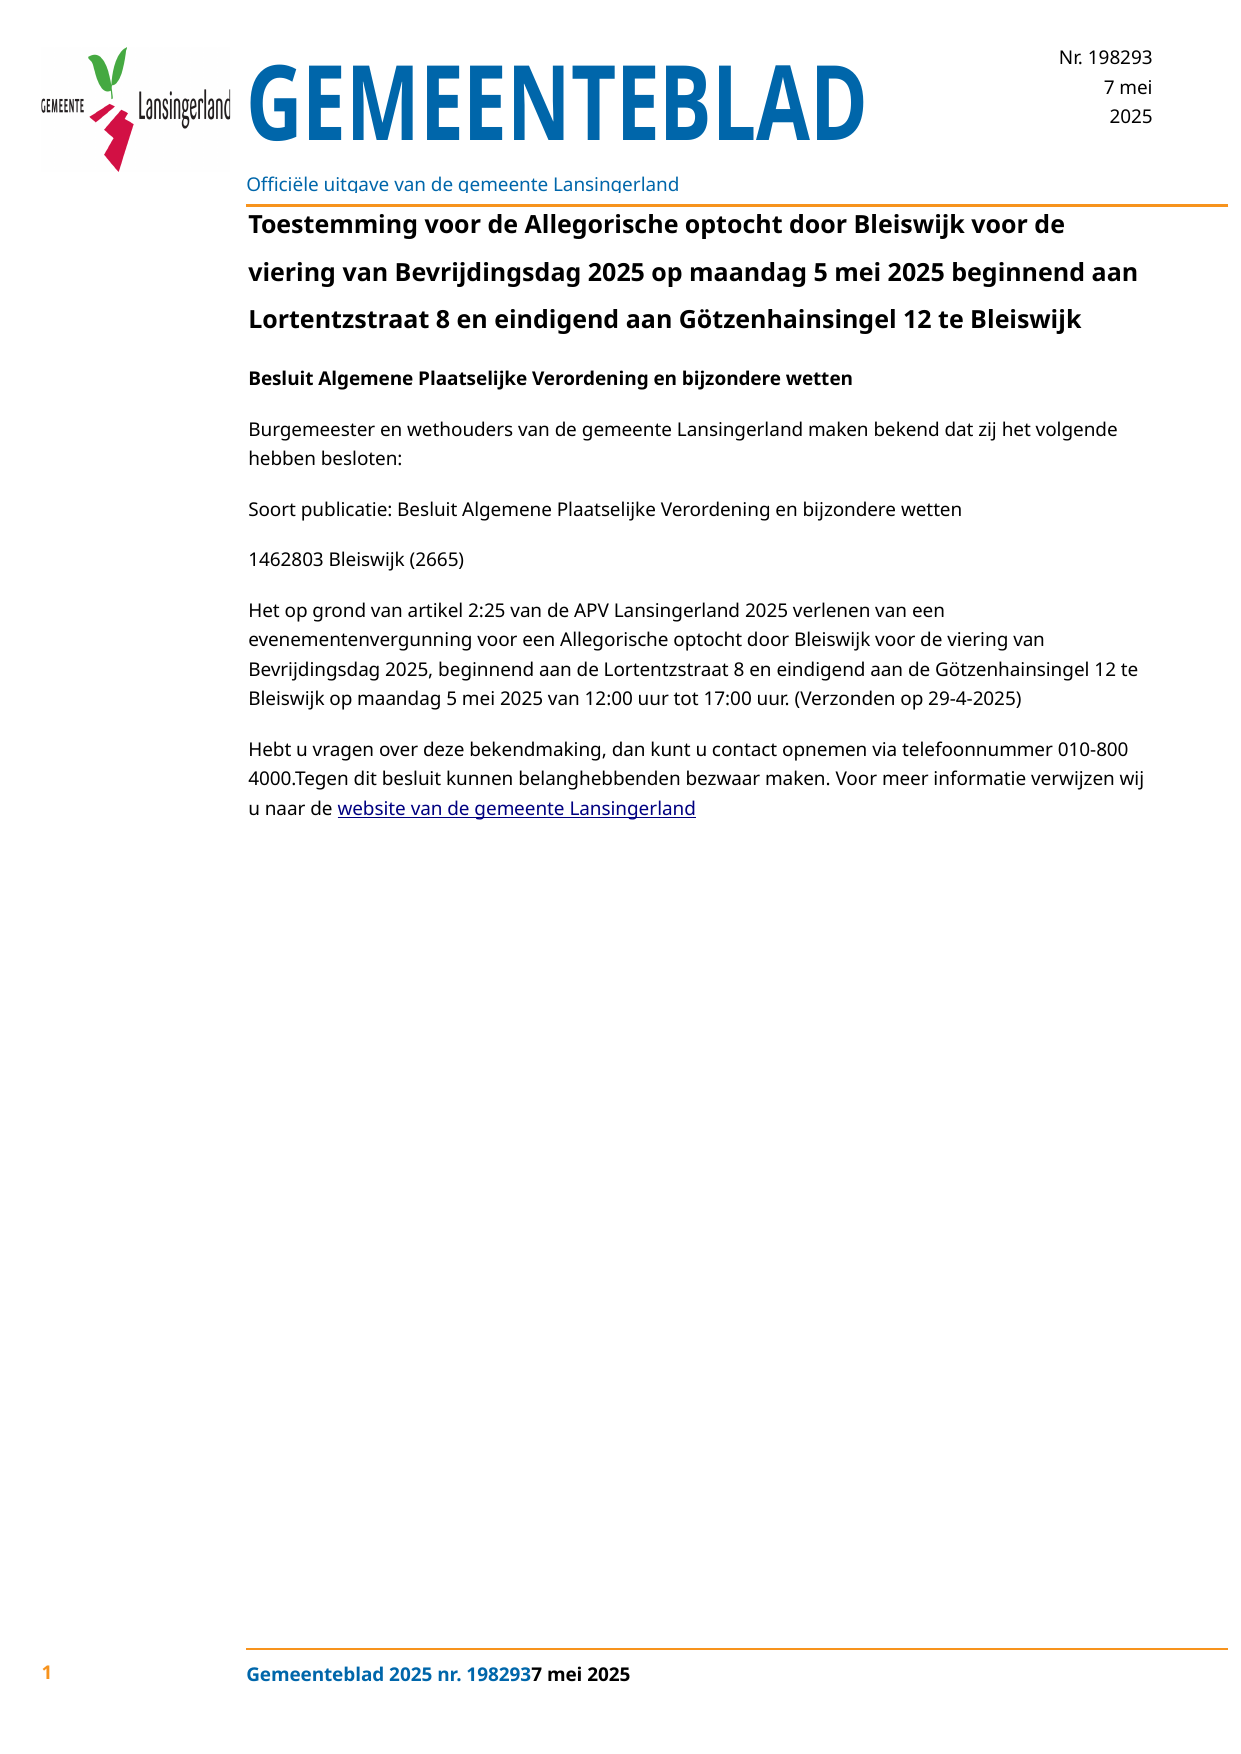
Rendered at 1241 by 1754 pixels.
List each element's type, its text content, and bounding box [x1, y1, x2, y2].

text Hebt u vragen over deze bekendmaking, dan kunt u contact opnemen via telefoonnummer 010-800 4000.Tegen dit besluit kunnen belanghebbenden bezwaar maken. Voor meer informatie verwijzen wij u naar de website van de gemeente Lansingerland [248, 736, 1152, 821]
text Besluit Algemene Plaatselijke Verordening en bijzondere wetten [248, 366, 1152, 391]
text Soort publicatie: Besluit Algemene Plaatselijke Verordening en bijzondere wetten [248, 496, 1152, 522]
picture [41, 47, 231, 172]
text 1462803 Bleiswijk (2665) [248, 546, 1152, 572]
text Het op grond van artikel 2:25 van de APV Lansingerland 2025 verlenen van een evenementenvergunning voor een Allegorische optocht door Bleiswijk voor de viering van Bevrijdingsdag 2025, beginnend aan de Lortentzstraat 8 en eindigend aan de Götzenhainsingel 12 te Bleiswijk op maandag 5 mei 2025 van 12:00 uur tot 17:00 uur. (Verzonden op 29-4-2025) [248, 597, 1152, 711]
text Burgemeester en wethouders van de gemeente Lansingerland maken bekend dat zij het volgende hebben besloten: [248, 416, 1152, 471]
text Toestemming voor de Allegorische optocht door Bleiswijk voor de viering van Bevrijdingsdag 2025 op maandag 5 mei 2025 beginnend aan Lortentzstraat 8 en eindigend aan Götzenhainsingel 12 te Bleiswijk [248, 207, 1152, 336]
